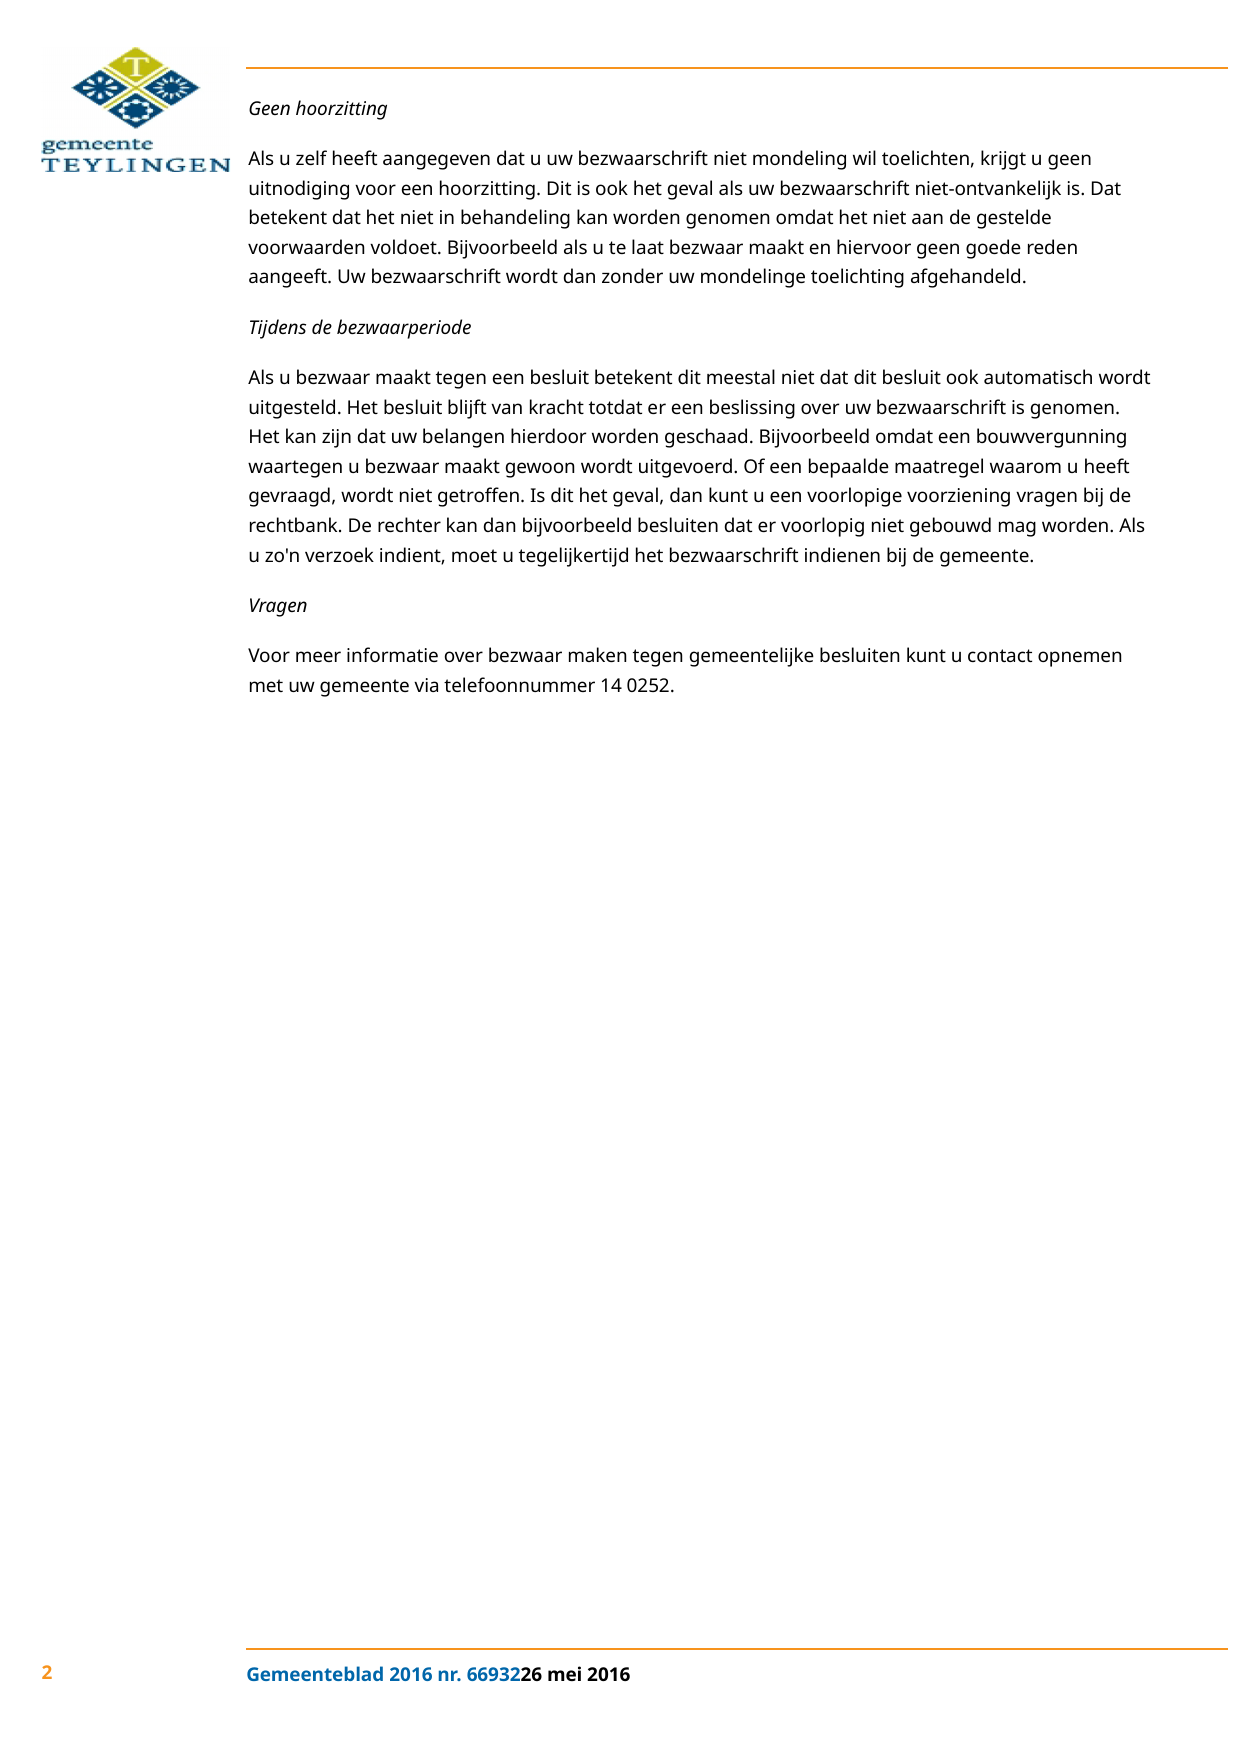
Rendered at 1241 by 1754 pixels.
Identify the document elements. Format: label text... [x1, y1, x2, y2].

text Als u zelf heeft aangegeven dat u uw bezwaarschrift niet mondeling wil toelichten, krijgt u geen uitnodiging voor een hoorzitting. Dit is ook het geval als uw bezwaarschrift niet-ontvankelijk is. Dat betekent dat het niet in behandeling kan worden genomen omdat het niet aan de gestelde voorwaarden voldoet. Bijvoorbeeld als u te laat bezwaar maakt en hiervoor geen goede reden aangeeft. Uw bezwaarschrift wordt dan zonder uw mondelinge toelichting afgehandeld. [248, 145, 1152, 289]
text Vragen [248, 592, 1152, 618]
picture [41, 47, 231, 172]
text Voor meer informatie over bezwaar maken tegen gemeentelijke besluiten kunt u contact opnemen met uw gemeente via telefoonnummer 14 0252. [248, 643, 1152, 698]
text Als u bezwaar maakt tegen een besluit betekent dit meestal niet dat dit besluit ook automatisch wordt uitgesteld. Het besluit blijft van kracht totdat er een beslissing over uw bezwaarschrift is genomen. Het kan zijn dat uw belangen hierdoor worden geschaad. Bijvoorbeeld omdat een bouwvergunning waartegen u bezwaar maakt gewoon wordt uitgevoerd. Of een bepaalde maatregel waarom u heeft gevraagd, wordt niet getroffen. Is dit het geval, dan kunt u een voorlopige voorziening vragen bij de rechtbank. De rechter kan dan bijvoorbeeld besluiten dat er voorlopig niet gebouwd mag worden. Als u zo'n verzoek indient, moet u tegelijkertijd het bezwaarschrift indienen bij de gemeente. [248, 364, 1152, 568]
text Tijdens de bezwaarperiode [248, 314, 1152, 340]
text Geen hoorzitting [248, 95, 1152, 121]
